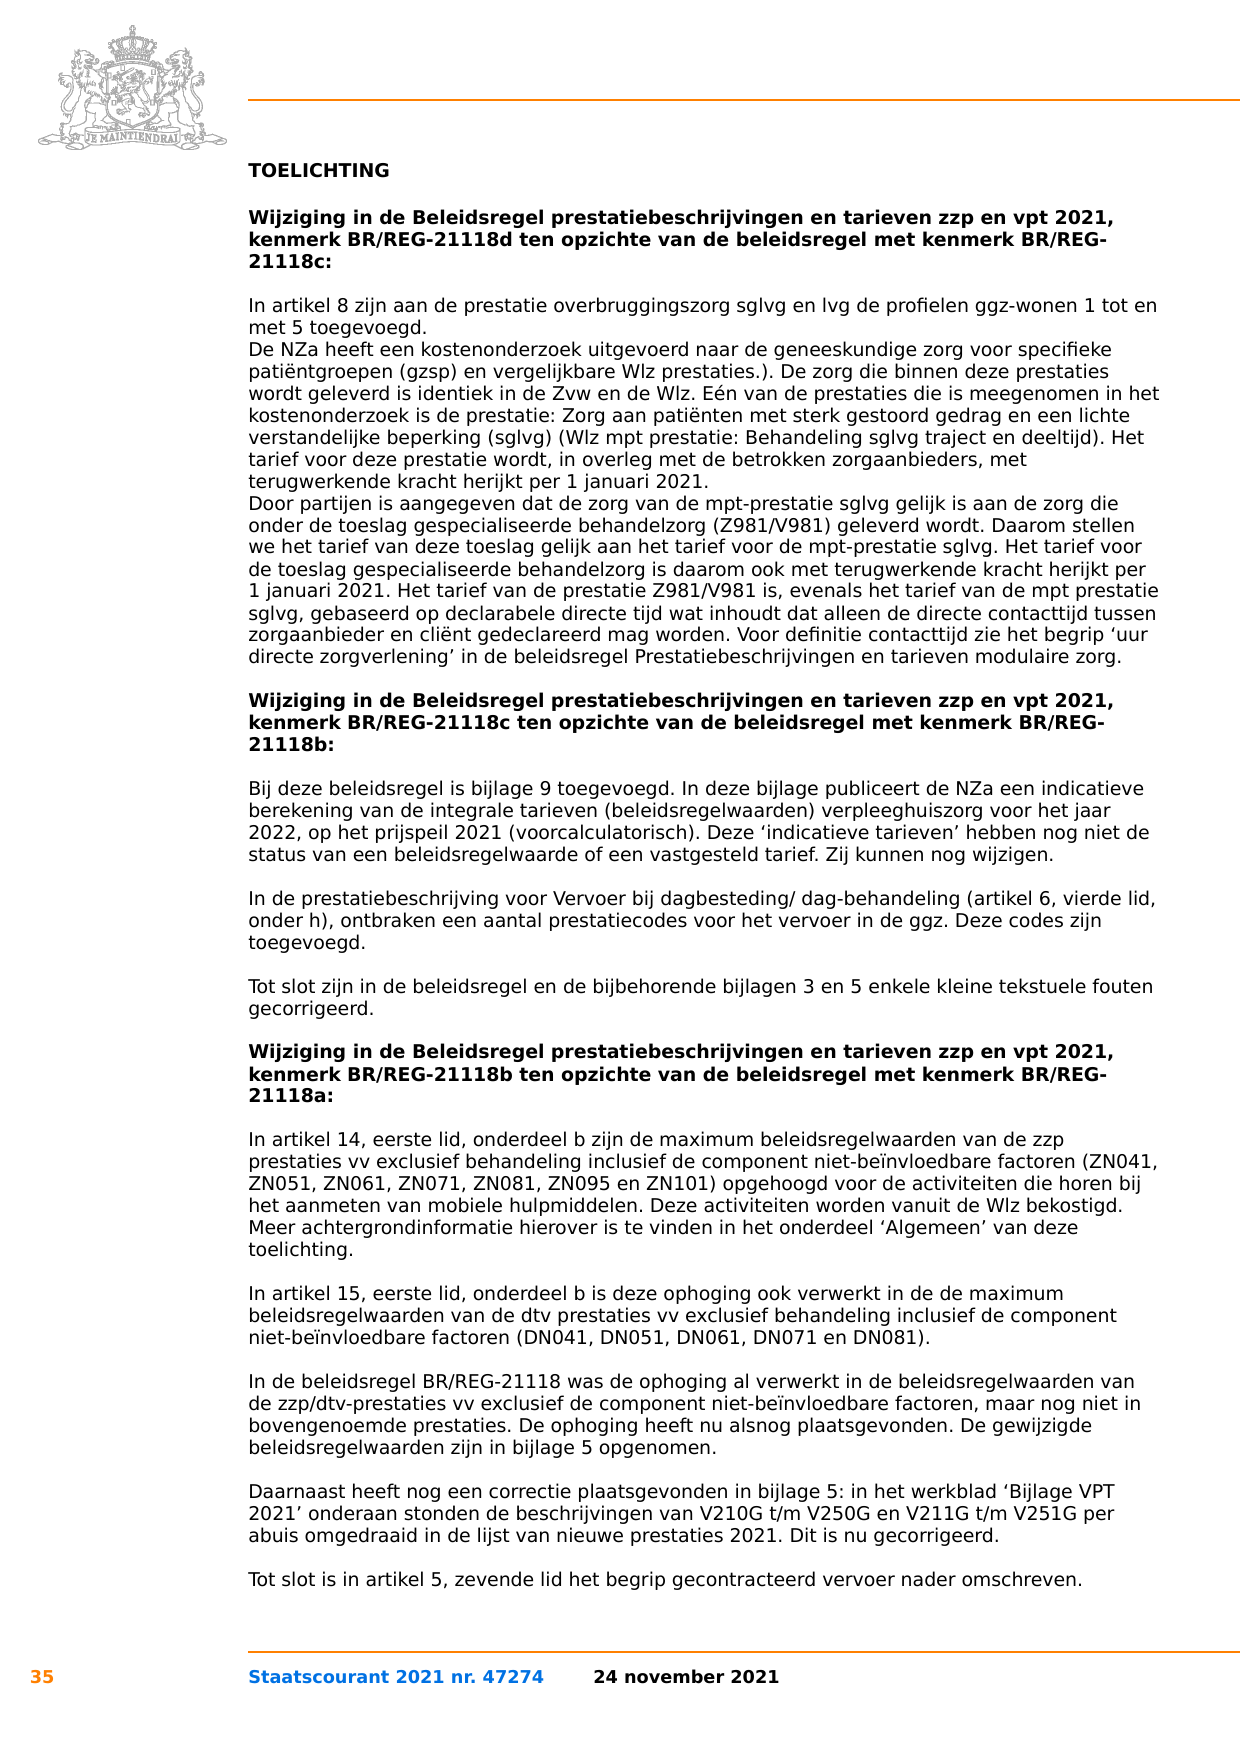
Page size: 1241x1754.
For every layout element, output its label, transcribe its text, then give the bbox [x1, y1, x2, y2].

text Tot slot is in artikel 5, zevende lid het begrip gecontracteerd vervoer nader omschreven. [248, 1568, 1163, 1590]
text Door partijen is aangegeven dat de zorg van de mpt-prestatie sglvg gelijk is aan de zorg die onder de toeslag gespecialiseerde behandelzorg (Z981/V981) geleverd wordt. Daarom stellen we het tarief van deze toeslag gelijk aan het tarief voor de mpt-prestatie sglvg. Het tarief voor de toeslag gespecialiseerde behandelzorg is daarom ook met terugwerkende kracht herijkt per 1 januari 2021. Het tarief van de prestatie Z981/V981 is, evenals het tarief van de mpt prestatie sglvg, gebaseerd op declarabele directe tijd wat inhoudt dat alleen de directe contacttijd tussen zorgaanbieder en cliënt gedeclareerd mag worden. Voor definitie contacttijd zie het begrip ‘uur directe zorgverlening’ in de beleidsregel Prestatiebeschrijvingen en tarieven modulaire zorg. [248, 492, 1163, 668]
subtitle TOELICHTING [248, 160, 1163, 182]
text In artikel 14, eerste lid, onderdeel b zijn de maximum beleidsregelwaarden van de zzp prestaties vv exclusief behandeling inclusief de component niet-beïnvloedbare factoren (ZN041, ZN051, ZN061, ZN071, ZN081, ZN095 en ZN101) opgehoogd voor de activiteiten die horen bij het aanmeten van mobiele hulpmiddelen. Deze activiteiten worden vanuit de Wlz bekostigd. Meer achtergrondinformatie hierover is te vinden in het onderdeel ‘Algemeen’ van deze toelichting. [248, 1129, 1163, 1261]
text In artikel 15, eerste lid, onderdeel b is deze ophoging ook verwerkt in de de maximum beleidsregelwaarden van de dtv prestaties vv exclusief behandeling inclusief de component niet-beïnvloedbare factoren (DN041, DN051, DN061, DN071 en DN081). [248, 1283, 1163, 1349]
subtitle Wijziging in de Beleidsregel prestatiebeschrijvingen en tarieven zzp en vpt 2021, kenmerk BR/REG-21118b ten opzichte van de beleidsregel met kenmerk BR/REG-21118a: [248, 1041, 1163, 1107]
text Tot slot zijn in de beleidsregel en de bijbehorende bijlagen 3 en 5 enkele kleine tekstuele fouten gecorrigeerd. [248, 976, 1163, 1019]
text Bij deze beleidsregel is bijlage 9 toegevoegd. In deze bijlage publiceert de NZa een indicatieve berekening van de integrale tarieven (beleidsregelwaarden) verpleeghuiszorg voor het jaar 2022, op het prijspeil 2021 (voorcalculatorisch). Deze ‘indicatieve tarieven’ hebben nog niet de status van een beleidsregelwaarde of een vastgesteld tarief. Zij kunnen nog wijzigen. [248, 778, 1163, 866]
text De NZa heeft een kostenonderzoek uitgevoerd naar de geneeskundige zorg voor specifieke patiëntgroepen (gzsp) en vergelijkbare Wlz prestaties.). De zorg die binnen deze prestaties wordt geleverd is identiek in de Zvw en de Wlz. Eén van de prestaties die is meegenomen in het kostenonderzoek is de prestatie: Zorg aan patiënten met sterk gestoord gedrag en een lichte verstandelijke beperking (sglvg) (Wlz mpt prestatie: Behandeling sglvg traject en deeltijd). Het tarief voor deze prestatie wordt, in overleg met de betrokken zorgaanbieders, met terugwerkende kracht herijkt per 1 januari 2021. [248, 339, 1163, 492]
text In artikel 8 zijn aan de prestatie overbruggingszorg sglvg en lvg de profielen ggz-wonen 1 tot en met 5 toegevoegd. [248, 295, 1163, 339]
subtitle Wijziging in de Beleidsregel prestatiebeschrijvingen en tarieven zzp en vpt 2021, kenmerk BR/REG-21118d ten opzichte van de beleidsregel met kenmerk BR/REG-21118c: [248, 207, 1163, 273]
text In de beleidsregel BR/REG-21118 was de ophoging al verwerkt in de beleidsregelwaarden van de zzp/dtv-prestaties vv exclusief de component niet-beïnvloedbare factoren, maar nog niet in bovengenoemde prestaties. De ophoging heeft nu alsnog plaatsgevonden. De gewijzigde beleidsregelwaarden zijn in bijlage 5 opgenomen. [248, 1371, 1163, 1459]
picture [38, 25, 227, 150]
text In de prestatiebeschrijving voor Vervoer bij dagbesteding/ dag-behandeling (artikel 6, vierde lid, onder h), ontbraken een aantal prestatiecodes voor het vervoer in de ggz. Deze codes zijn toegevoegd. [248, 888, 1163, 954]
subtitle Wijziging in de Beleidsregel prestatiebeschrijvingen en tarieven zzp en vpt 2021, kenmerk BR/REG-21118c ten opzichte van de beleidsregel met kenmerk BR/REG-21118b: [248, 690, 1163, 756]
text Daarnaast heeft nog een correctie plaatsgevonden in bijlage 5: in het werkblad ‘Bijlage VPT 2021’ onderaan stonden de beschrijvingen van V210G t/m V250G en V211G t/m V251G per abuis omgedraaid in de lijst van nieuwe prestaties 2021. Dit is nu gecorrigeerd. [248, 1481, 1163, 1547]
